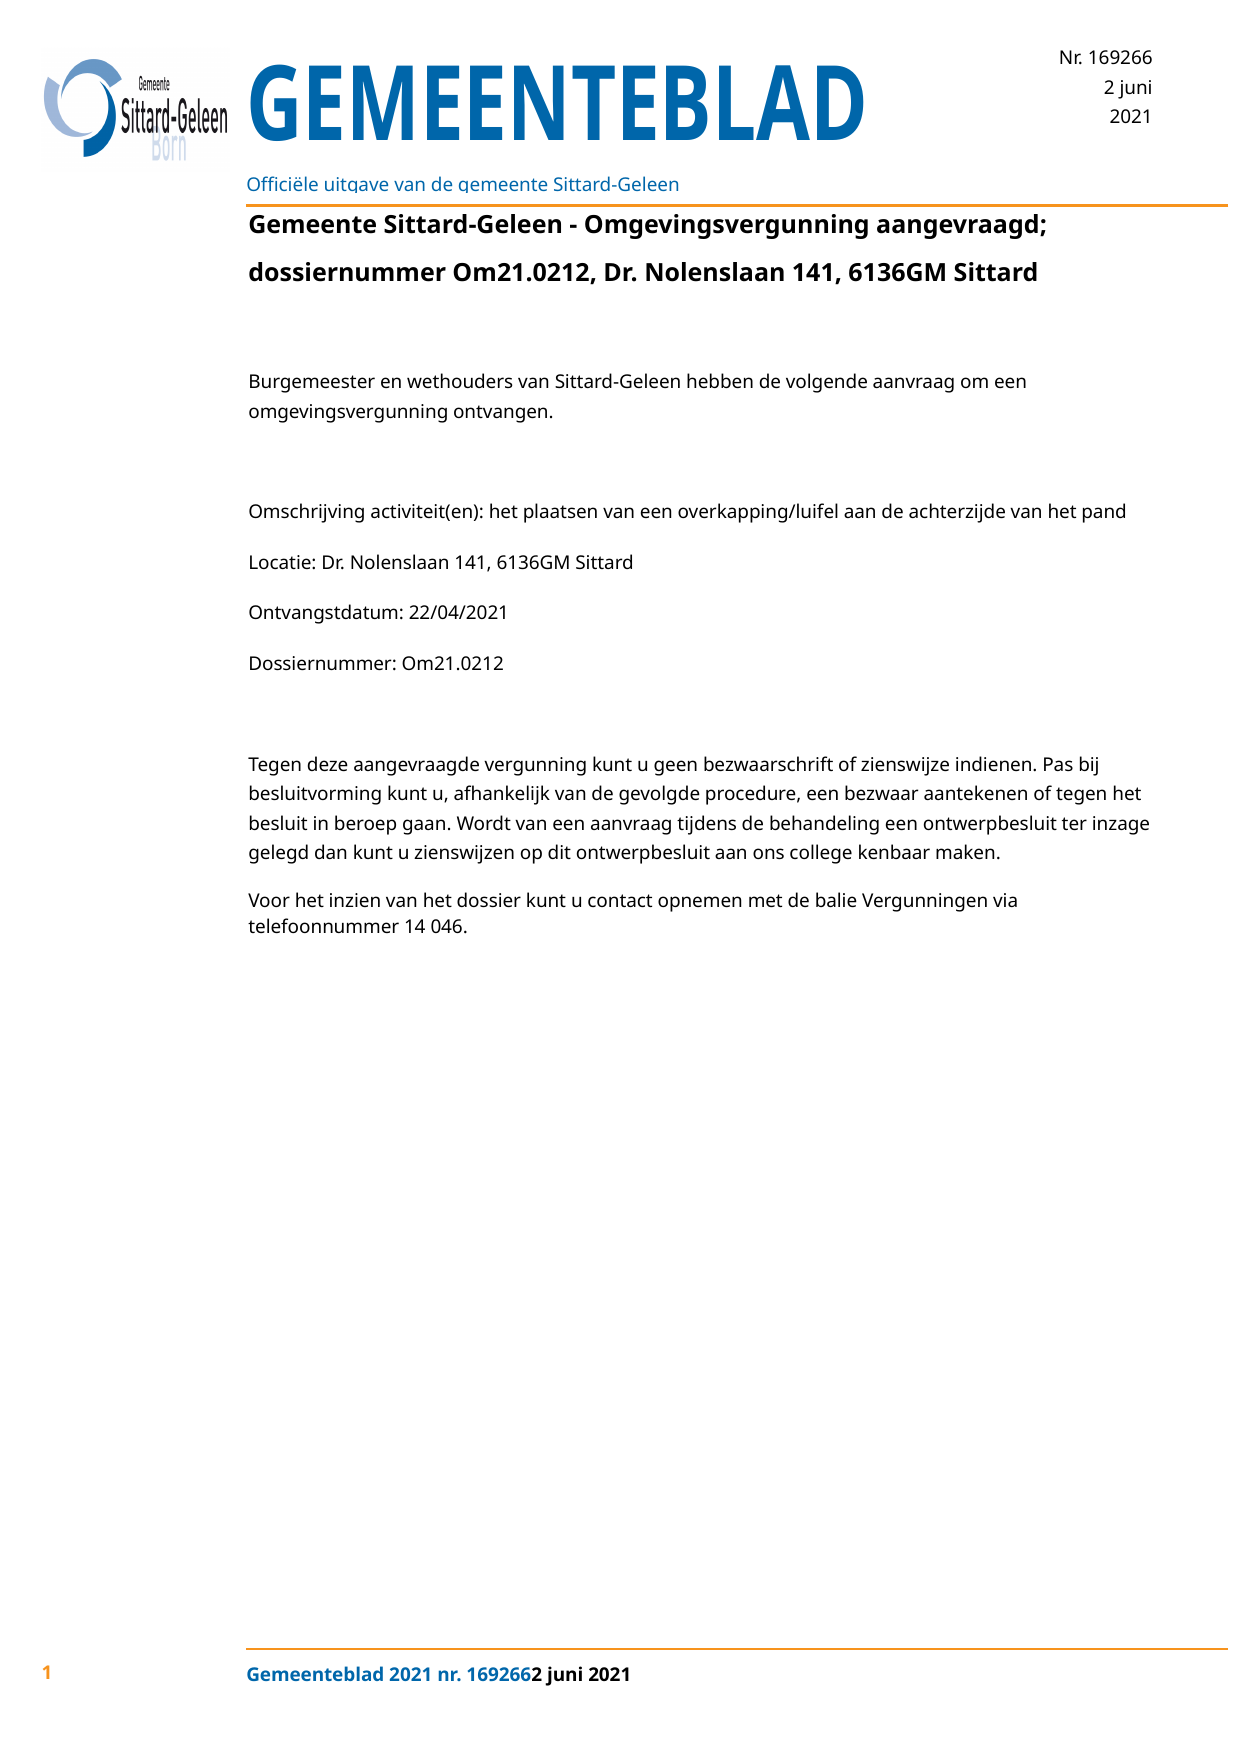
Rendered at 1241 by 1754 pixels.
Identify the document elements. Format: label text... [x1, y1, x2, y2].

text Dossiernummer: Om21.0212 [248, 650, 1152, 676]
text Burgemeester en wethouders van Sittard-Geleen hebben de volgende aanvraag om een omgevingsvergunning ontvangen. [248, 368, 1152, 424]
text Tegen deze aangevraagde vergunning kunt u geen bezwaarschrift of zienswijze indienen. Pas bij besluitvorming kunt u, afhankelijk van de gevolgde procedure, een bezwaar aantekenen of tegen het besluit in beroep gaan. Wordt van een aanvraag tijdens de behandeling een ontwerpbesluit ter inzage gelegd dan kunt u zienswijzen op dit ontwerpbesluit aan ons college kenbaar maken. [248, 751, 1152, 865]
text Voor het inzien van het dossier kunt u contact opnemen met de balie Vergunningen via telefoonnummer 14 046. [248, 887, 1152, 939]
picture [41, 47, 231, 172]
text Omschrijving activiteit(en): het plaatsen van een overkapping/luifel aan de achterzijde van het pand [248, 499, 1152, 524]
text Gemeente Sittard-Geleen - Omgevingsvergunning aangevraagd; dossiernummer Om21.0212, Dr. Nolenslaan 141, 6136GM Sittard [248, 207, 1152, 288]
text Ontvangstdatum: 22/04/2021 [248, 599, 1152, 625]
text Locatie: Dr. Nolenslaan 141, 6136GM Sittard [248, 549, 1152, 575]
